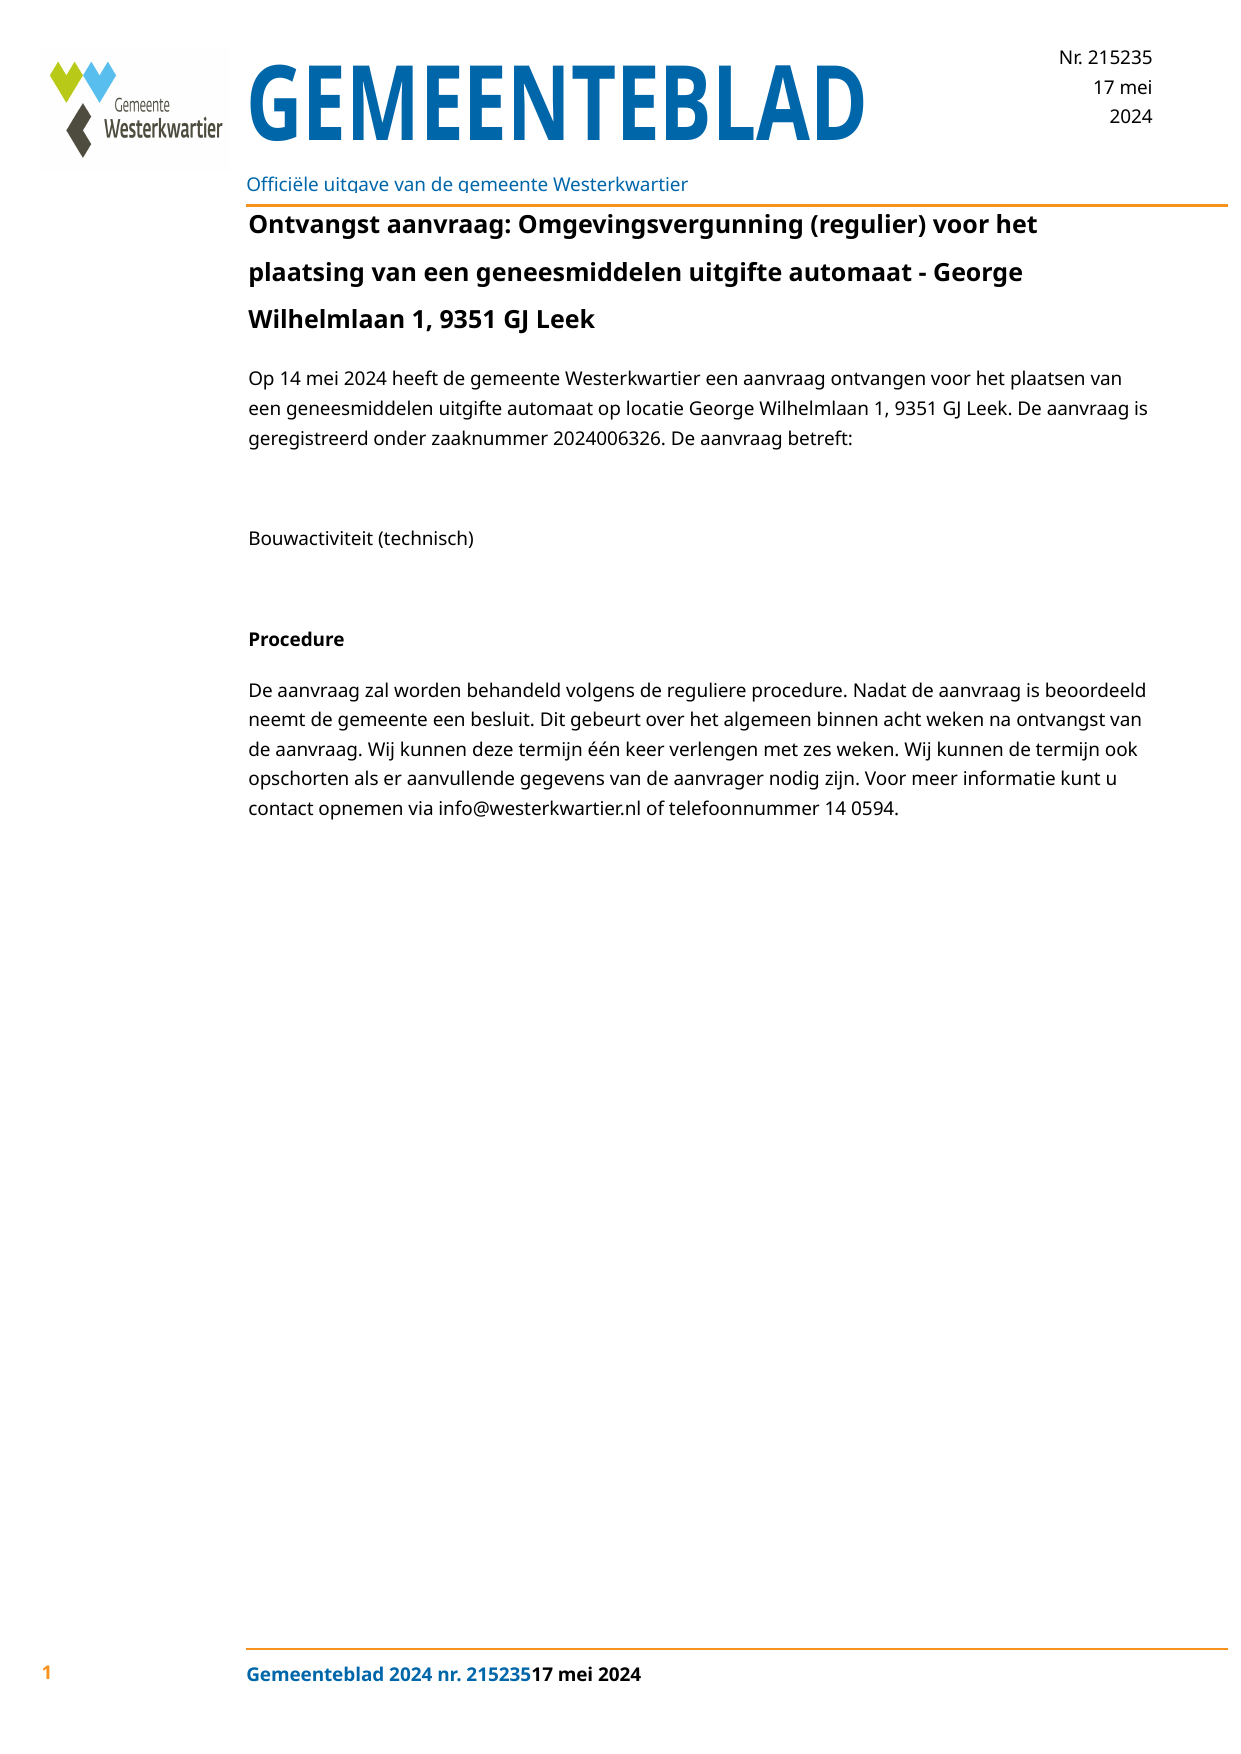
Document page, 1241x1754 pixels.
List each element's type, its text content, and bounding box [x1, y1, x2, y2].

text Procedure [248, 626, 1152, 652]
text Op 14 mei 2024 heeft de gemeente Westerkwartier een aanvraag ontvangen voor het plaatsen van een geneesmiddelen uitgifte automaat op locatie George Wilhelmlaan 1, 9351 GJ Leek. De aanvraag is geregistreerd onder zaaknummer 2024006326. De aanvraag betreft: [248, 366, 1152, 450]
text De aanvraag zal worden behandeld volgens de reguliere procedure. Nadat de aanvraag is beoordeeld neemt de gemeente een besluit. Dit gebeurt over het algemeen binnen acht weken na ontvangst van de aanvraag. Wij kunnen deze termijn één keer verlengen met zes weken. Wij kunnen de termijn ook opschorten als er aanvullende gegevens van de aanvrager nodig zijn. Voor meer informatie kunt u contact opnemen via info@westerkwartier.nl of telefoonnummer 14 0594. [248, 677, 1152, 821]
text Ontvangst aanvraag: Omgevingsvergunning (regulier) voor het plaatsing van een geneesmiddelen uitgifte automaat - George Wilhelmlaan 1, 9351 GJ Leek [248, 207, 1152, 336]
picture [41, 47, 231, 172]
text Bouwactiviteit (technisch) [248, 526, 1152, 551]
